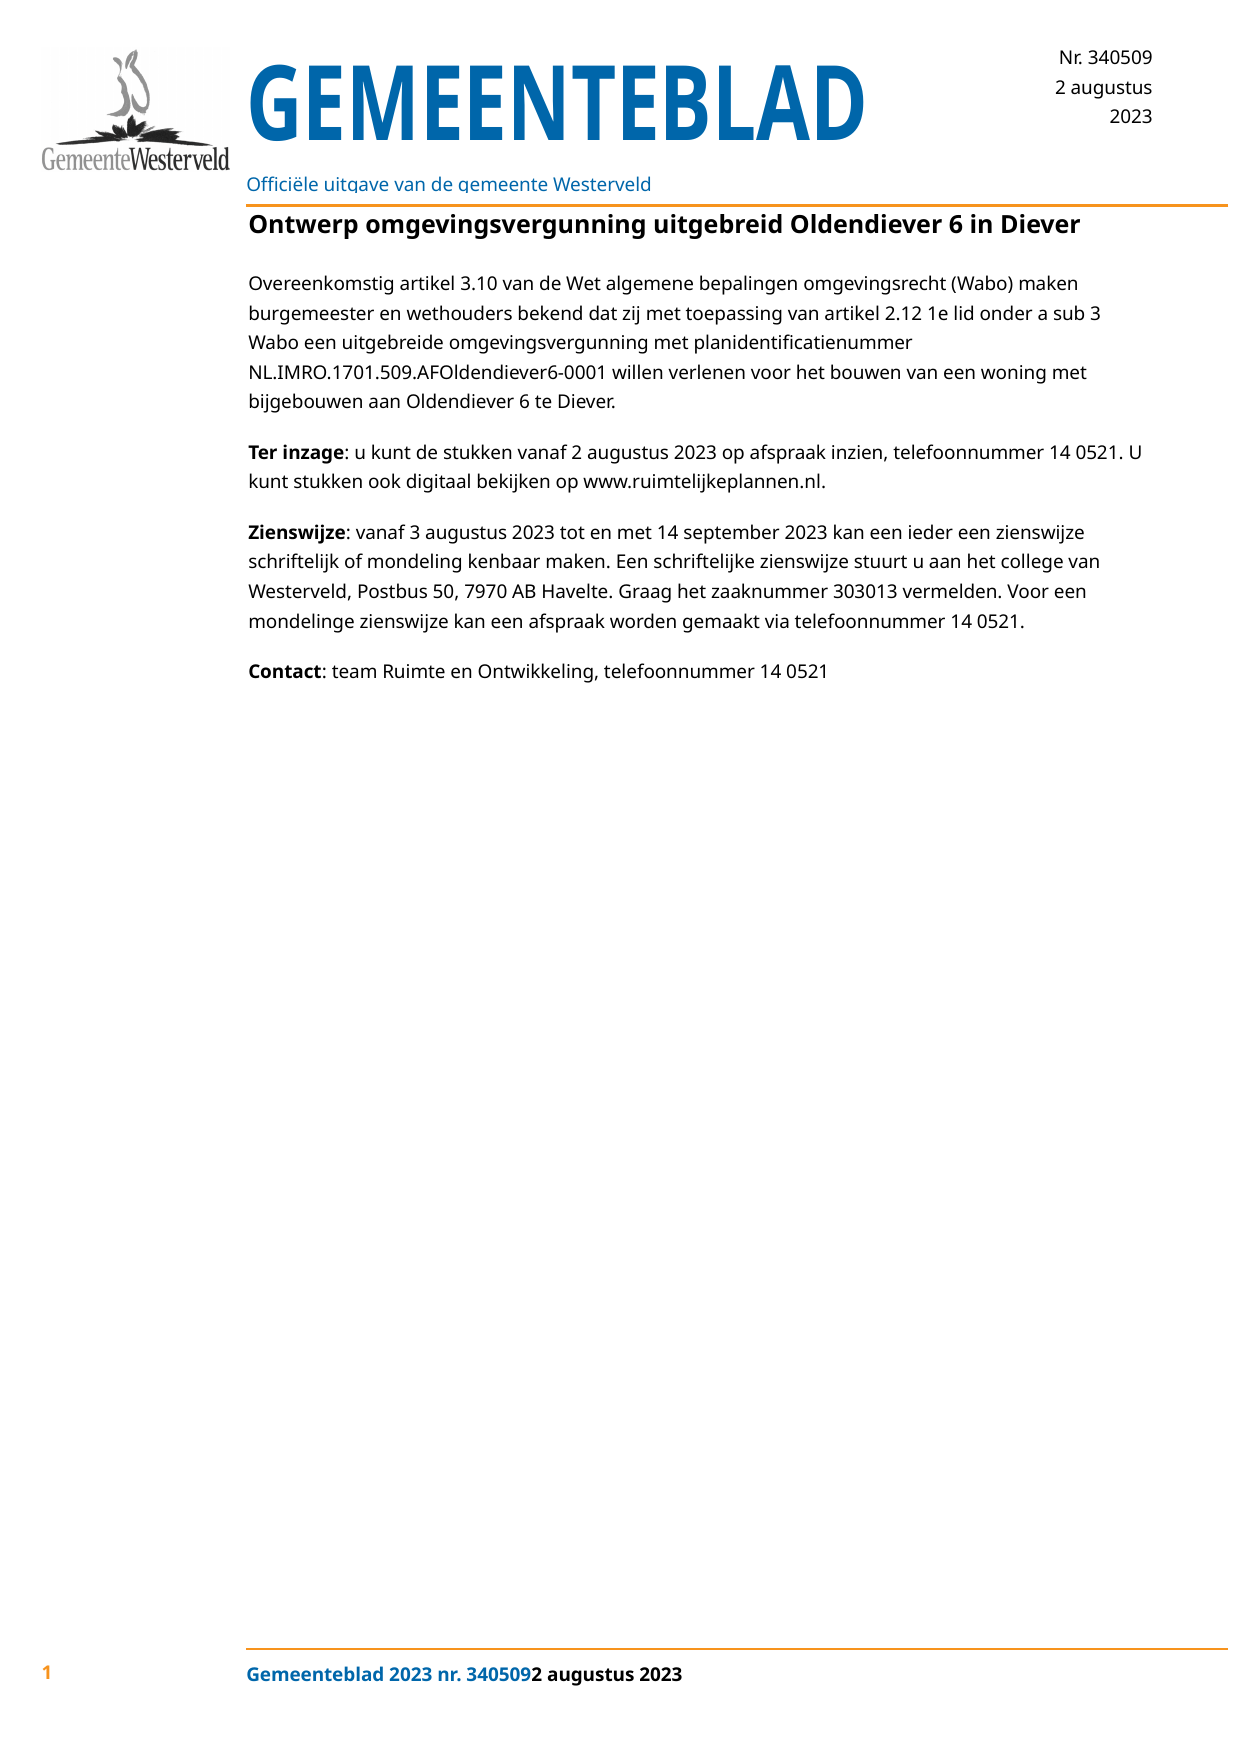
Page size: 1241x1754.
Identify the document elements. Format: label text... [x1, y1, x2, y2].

text Ter inzage: u kunt de stukken vanaf 2 augustus 2023 op afspraak inzien, telefoonnummer 14 0521. U kunt stukken ook digitaal bekijken op www.ruimtelijkeplannen.nl. [248, 439, 1152, 494]
text Ontwerp omgevingsvergunning uitgebreid Oldendiever 6 in Diever [248, 207, 1152, 241]
text Contact: team Ruimte en Ontwikkeling, telefoonnummer 14 0521 [248, 658, 1152, 684]
text Zienswijze: vanaf 3 augustus 2023 tot en met 14 september 2023 kan een ieder een zienswijze schriftelijk of mondeling kenbaar maken. Een schriftelijke zienswijze stuurt u aan het college van Westerveld, Postbus 50, 7970 AB Havelte. Graag het zaaknummer 303013 vermelden. Voor een mondelinge zienswijze kan een afspraak worden gemaakt via telefoonnummer 14 0521. [248, 519, 1152, 633]
text Overeenkomstig artikel 3.10 van de Wet algemene bepalingen omgevingsrecht (Wabo) maken burgemeester en wethouders bekend dat zij met toepassing van artikel 2.12 1e lid onder a sub 3 Wabo een uitgebreide omgevingsvergunning met planidentificatienummer NL.IMRO.1701.509.AFOldendiever6-0001 willen verlenen voor het bouwen van een woning met bijgebouwen aan Oldendiever 6 te Diever. [248, 270, 1152, 414]
picture [41, 47, 231, 172]
